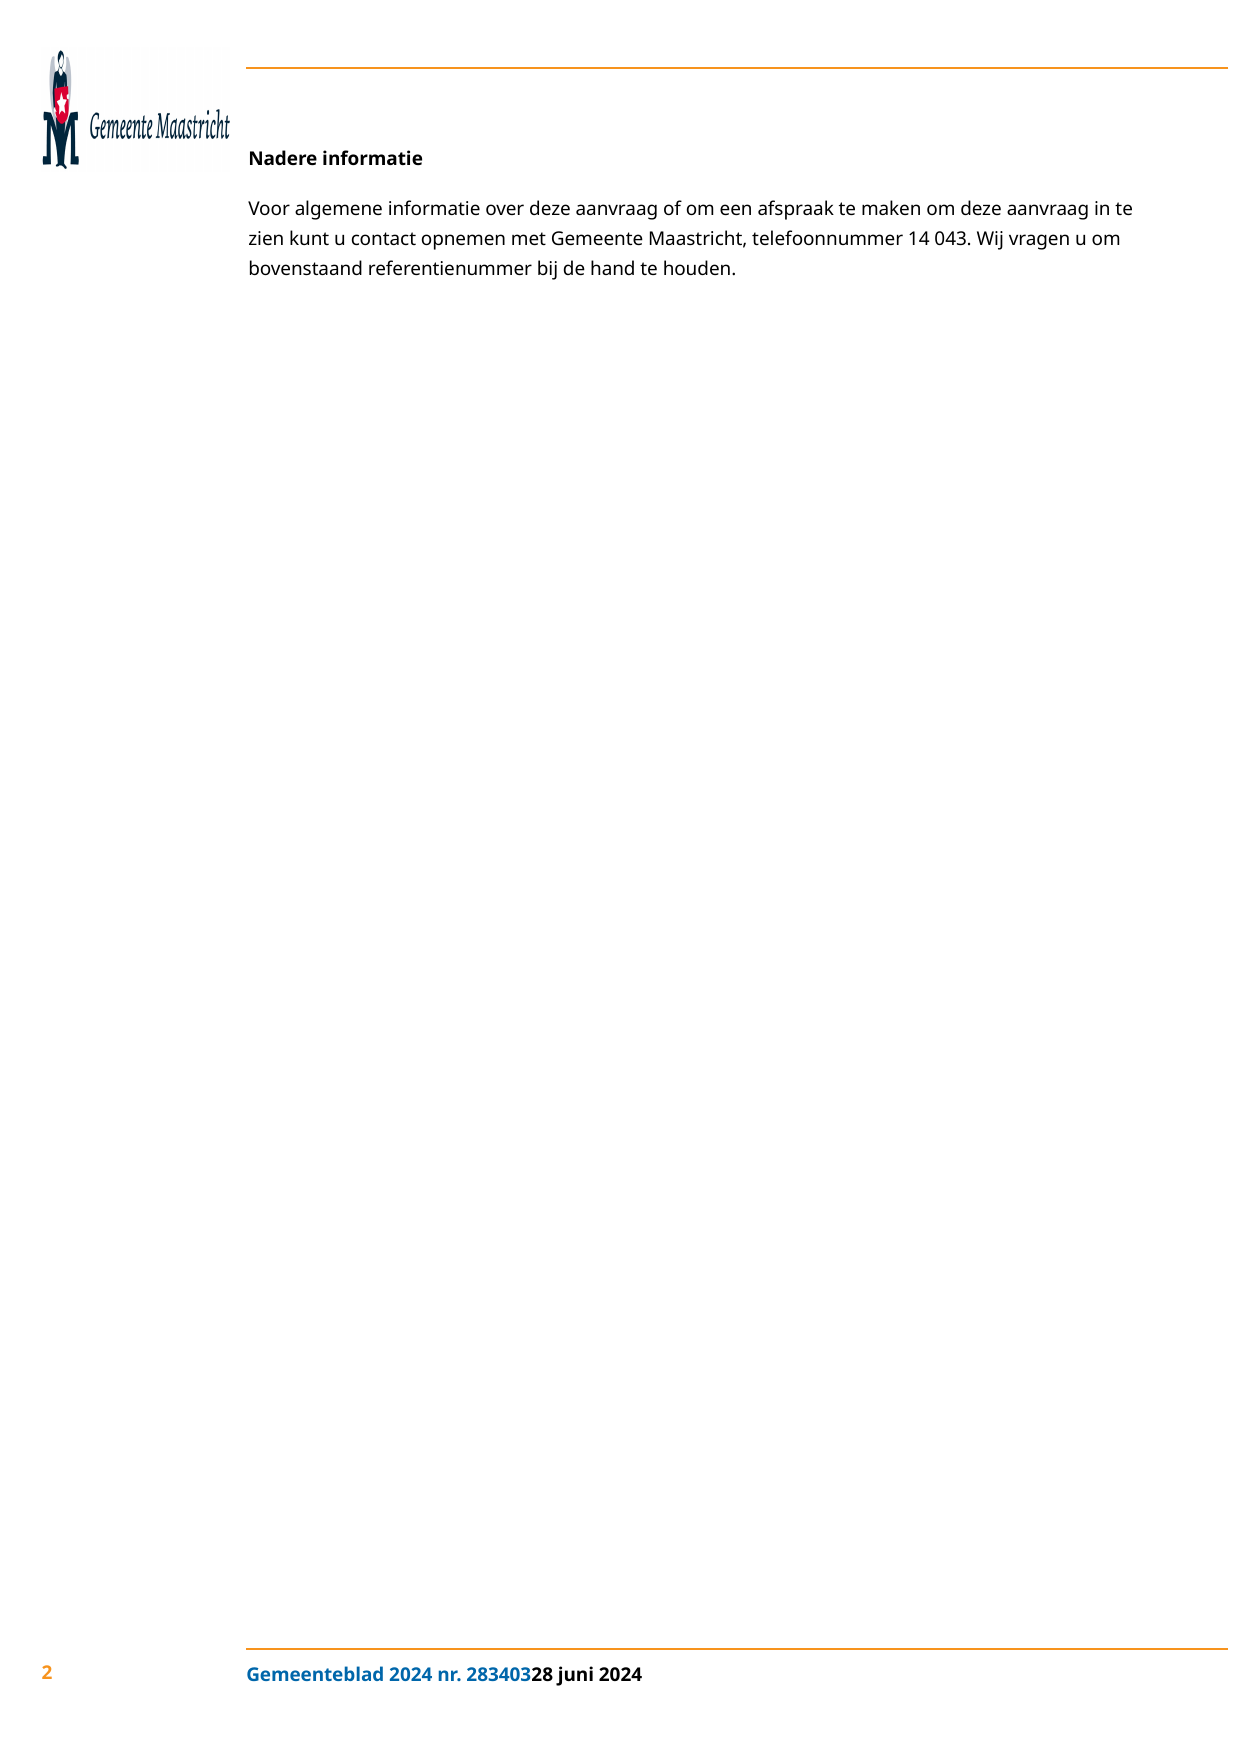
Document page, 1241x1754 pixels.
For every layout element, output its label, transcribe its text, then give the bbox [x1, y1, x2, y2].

text Nadere informatie [248, 145, 1152, 171]
text Voor algemene informatie over deze aanvraag of om een afspraak te maken om deze aanvraag in te zien kunt u contact opnemen met Gemeente Maastricht, telefoonnummer 14 043. Wij vragen u om bovenstaand referentienummer bij de hand te houden. [248, 196, 1152, 281]
picture [41, 47, 231, 172]
